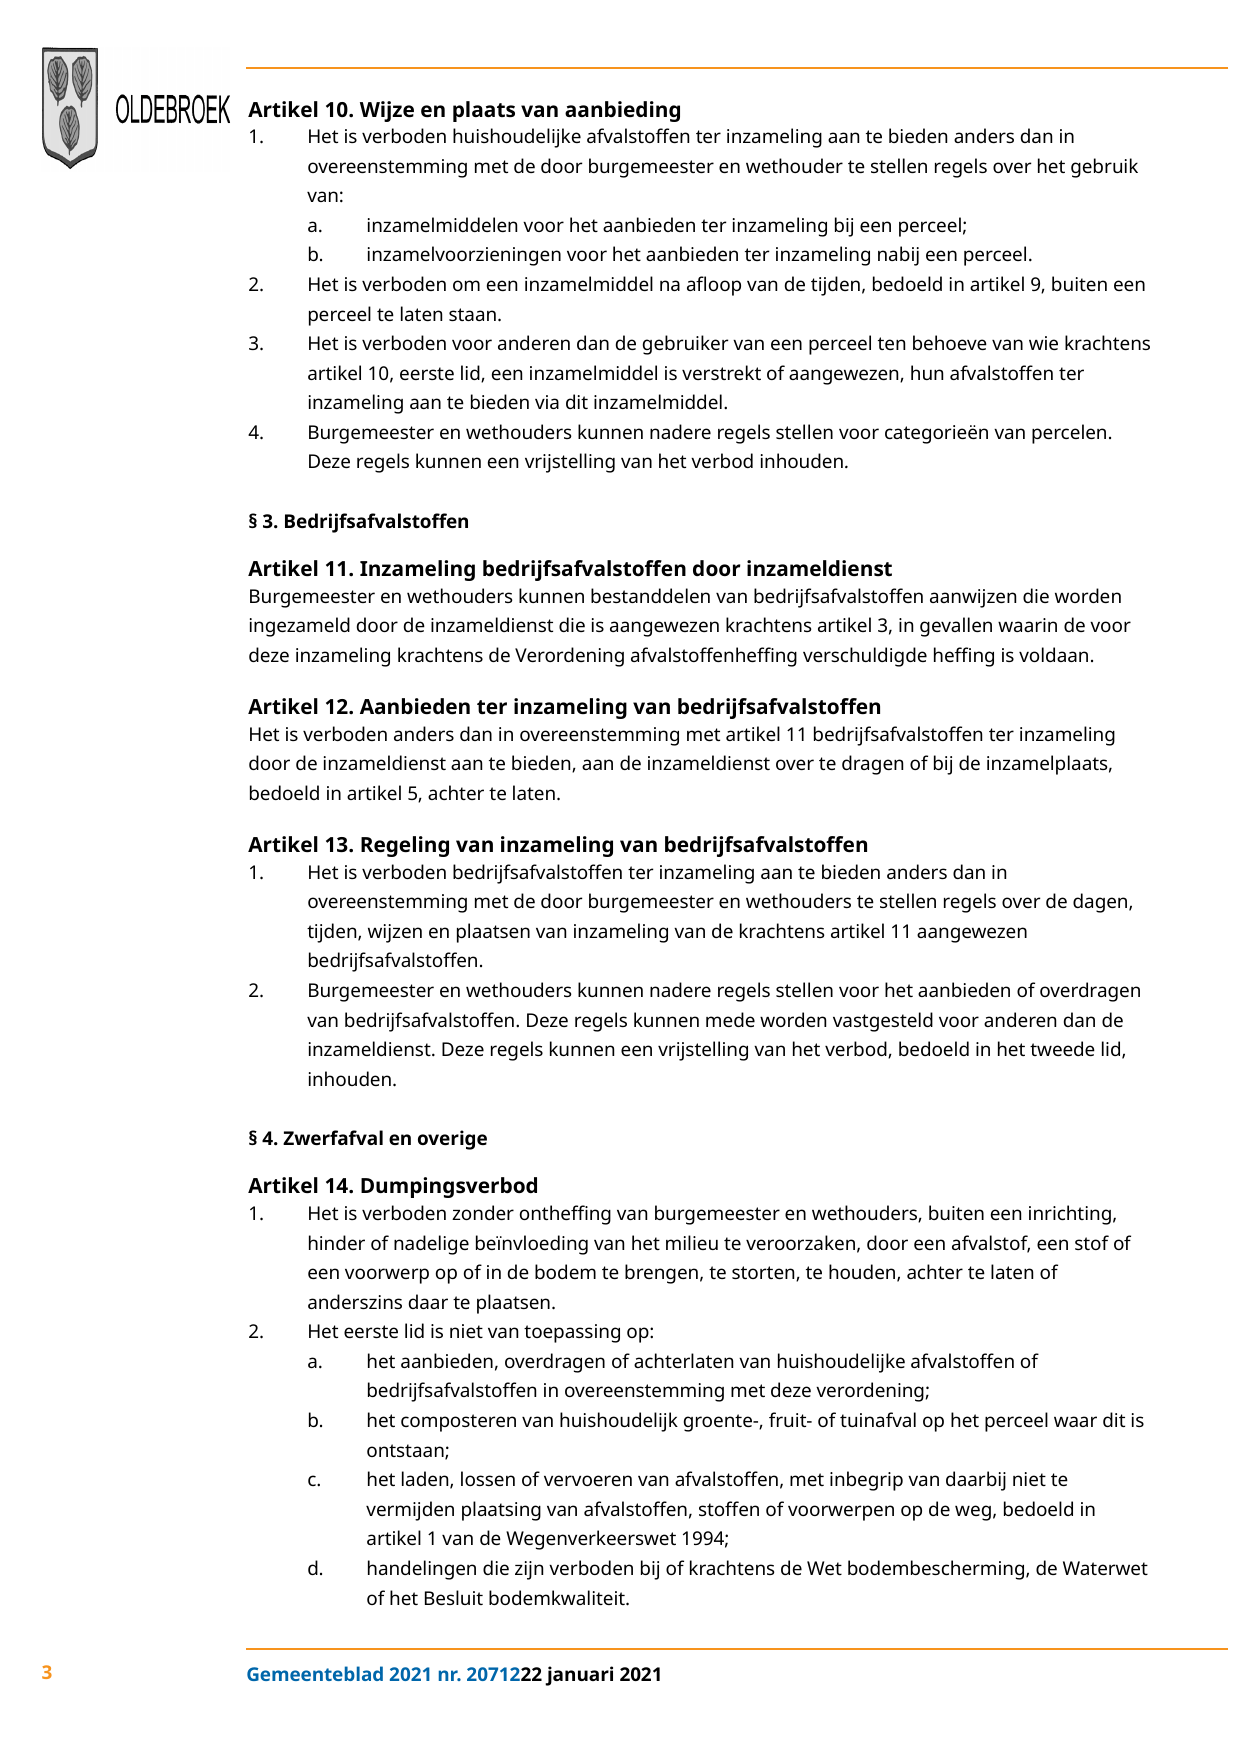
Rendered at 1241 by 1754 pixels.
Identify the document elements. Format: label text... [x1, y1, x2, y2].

text Het is verboden anders dan in overeenstemming met artikel 11 bedrijfsafvalstoffen ter inzameling door de inzameldienst aan te bieden, aan de inzameldienst over te dragen of bij de inzamelplaats, bedoeld in artikel 5, achter te laten. [248, 721, 1152, 806]
list het laden, lossen of vervoeren van afvalstoffen, met inbegrip van daarbij niet te vermijden plaatsing van afvalstoffen, stoffen of voorwerpen op de weg, bedoeld in artikel 1 van de Wegenverkeerswet 1994; [307, 1466, 1152, 1551]
text Artikel 11. Inzameling bedrijfsafvalstoffen door inzameldienst [248, 554, 1152, 583]
list inzamelvoorzieningen voor het aanbieden ter inzameling nabij een perceel. [307, 242, 1152, 267]
list het composteren van huishoudelijk groente-, fruit- of tuinafval op het perceel waar dit is ontstaan; [307, 1407, 1152, 1462]
text Artikel 14. Dumpingsverbod [248, 1172, 1152, 1200]
text § 4. Zwerfafval en overige [248, 1125, 1152, 1151]
text Burgemeester en wethouders kunnen bestanddelen van bedrijfsafvalstoffen aanwijzen die worden ingezameld door de inzameldienst die is aangewezen krachtens artikel 3, in gevallen waarin de voor deze inzameling krachtens de Verordening afvalstoffenheffing verschuldigde heffing is voldaan. [248, 583, 1152, 668]
list Het is verboden voor anderen dan de gebruiker van een perceel ten behoeve van wie krachtens artikel 10, eerste lid, een inzamelmiddel is verstrekt of aangewezen, hun afvalstoffen ter inzameling aan te bieden via dit inzamelmiddel. [248, 330, 1152, 415]
list Het eerste lid is niet van toepassing op: [248, 1318, 1152, 1344]
text Artikel 13. Regeling van inzameling van bedrijfsafvalstoffen [248, 830, 1152, 859]
list handelingen die zijn verboden bij of krachtens de Wet bodembescherming, de Waterwet of het Besluit bodemkwaliteit. [307, 1555, 1152, 1610]
list inzamelmiddelen voor het aanbieden ter inzameling bij een perceel; [307, 212, 1152, 238]
list Het is verboden bedrijfsafvalstoffen ter inzameling aan te bieden anders dan in overeenstemming met de door burgemeester en wethouders te stellen regels over de dagen, tijden, wijzen en plaatsen van inzameling van de krachtens artikel 11 aangewezen bedrijfsafvalstoffen. [248, 859, 1152, 973]
list Het is verboden huishoudelijke afvalstoffen ter inzameling aan te bieden anders dan in overeenstemming met de door burgemeester en wethouder te stellen regels over het gebruik van: [248, 123, 1152, 208]
list Burgemeester en wethouders kunnen nadere regels stellen voor het aanbieden of overdragen van bedrijfsafvalstoffen. Deze regels kunnen mede worden vastgesteld voor anderen dan de inzameldienst. Deze regels kunnen een vrijstelling van het verbod, bedoeld in het tweede lid, inhouden. [248, 977, 1152, 1092]
list Het is verboden om een inzamelmiddel na afloop van de tijden, bedoeld in artikel 9, buiten een perceel te laten staan. [248, 271, 1152, 326]
list het aanbieden, overdragen of achterlaten van huishoudelijke afvalstoffen of bedrijfsafvalstoffen in overeenstemming met deze verordening; [307, 1348, 1152, 1403]
text § 3. Bedrijfsafvalstoffen [248, 508, 1152, 533]
list Burgemeester en wethouders kunnen nadere regels stellen voor categorieën van percelen. Deze regels kunnen een vrijstelling van het verbod inhouden. [248, 419, 1152, 474]
picture [41, 47, 231, 172]
list Het is verboden zonder ontheffing van burgemeester en wethouders, buiten een inrichting, hinder of nadelige beïnvloeding van het milieu te veroorzaken, door een afvalstof, een stof of een voorwerp op of in de bodem te brengen, te storten, te houden, achter te laten of anderszins daar te plaatsen. [248, 1200, 1152, 1314]
text Artikel 12. Aanbieden ter inzameling van bedrijfsafvalstoffen [248, 692, 1152, 721]
text Artikel 10. Wijze en plaats van aanbieding [248, 95, 1152, 123]
